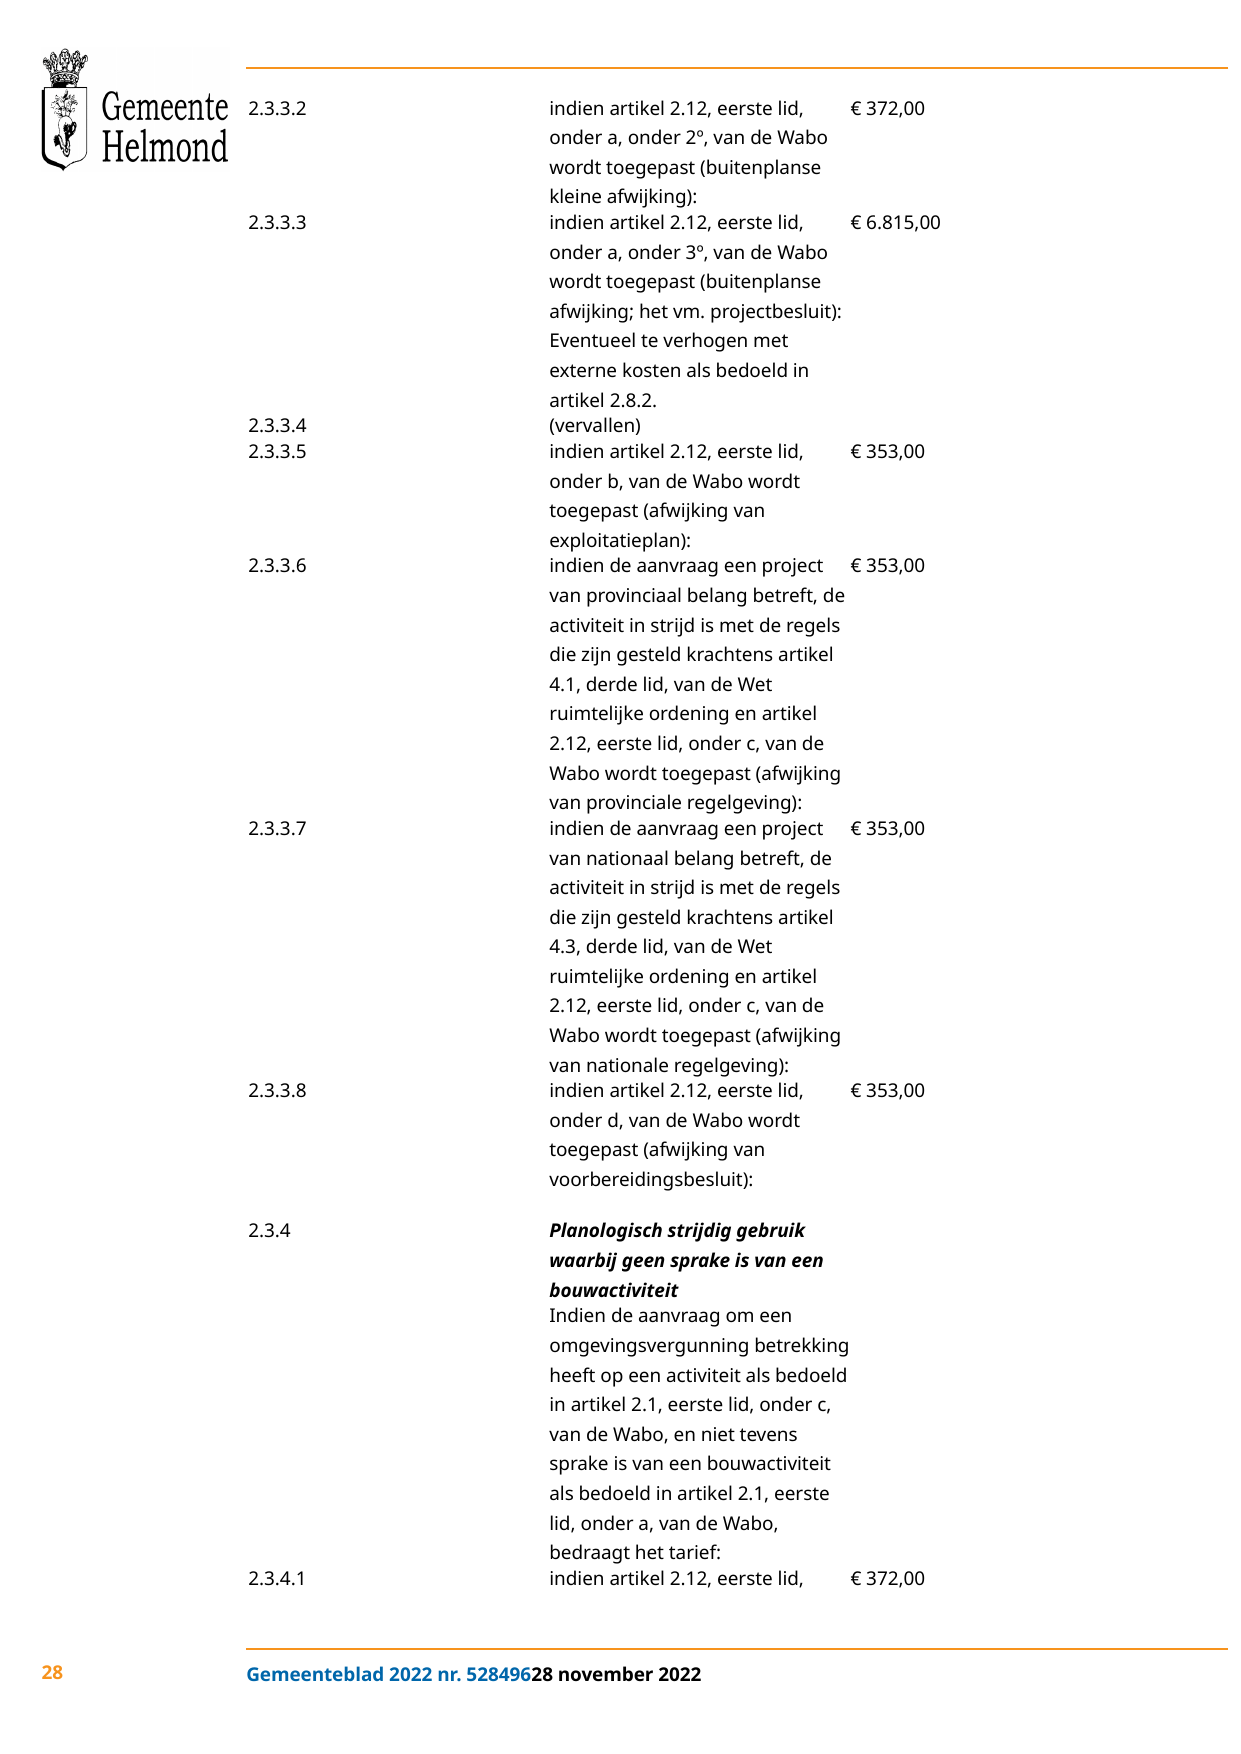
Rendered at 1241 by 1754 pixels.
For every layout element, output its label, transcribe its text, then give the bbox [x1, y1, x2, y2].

table_cell [850, 1303, 1152, 1565]
table_cell € 353,00 [850, 1078, 1152, 1192]
table_cell 2.3.4 [248, 1218, 549, 1303]
table_cell indien artikel 2.12, eerste lid, onder d, van de Wabo wordt toegepast (afwijking van voorbereidingsbesluit): [549, 1078, 850, 1192]
table_cell [850, 413, 1152, 438]
table_cell € 353,00 [850, 815, 1152, 1077]
table_cell [549, 1192, 850, 1218]
table_cell € 6.815,00 [850, 209, 1152, 412]
table_cell € 353,00 [850, 438, 1152, 553]
table_cell 2.3.3.4 [248, 413, 549, 438]
table_cell indien de aanvraag een project van provinciaal belang betreft, de activiteit in strijd is met de regels die zijn gesteld krachtens artikel 4.1, derde lid, van de Wet ruimtelijke ordening en artikel 2.12, eerste lid, onder c, van de Wabo wordt toegepast (afwijking van provinciale regelgeving): [549, 553, 850, 815]
table_cell indien artikel 2.12, eerste lid, onder a, onder 2º, van de Wabo wordt toegepast (buitenplanse kleine afwijking): [549, 95, 850, 209]
table_cell € 353,00 [850, 553, 1152, 815]
table_cell 2.3.3.7 [248, 815, 549, 1077]
table_cell [850, 1218, 1152, 1303]
table_cell [248, 1192, 549, 1218]
picture [41, 47, 231, 172]
table_cell [248, 1303, 549, 1565]
table_cell Planologisch strijdig gebruik waarbij geen sprake is van een bouwactiviteit [549, 1218, 850, 1303]
table_cell 2.3.3.2 [248, 95, 549, 209]
table_cell 2.3.3.8 [248, 1078, 549, 1192]
table_cell [850, 1192, 1152, 1218]
table_cell indien artikel 2.12, eerste lid, [549, 1565, 850, 1591]
table_cell 2.3.3.5 [248, 438, 549, 553]
table_cell 2.3.4.1 [248, 1565, 549, 1591]
table_cell indien artikel 2.12, eerste lid, onder a, onder 3º, van de Wabo wordt toegepast (buitenplanse afwijking; het vm. projectbesluit): Eventueel te verhogen met externe kosten als bedoeld in artikel 2.8.2. [549, 209, 850, 412]
table_cell 2.3.3.3 [248, 209, 549, 412]
table_cell € 372,00 [850, 1565, 1152, 1591]
table_cell 2.3.3.6 [248, 553, 549, 815]
table_cell (vervallen) [549, 413, 850, 438]
table_cell indien de aanvraag een project van nationaal belang betreft, de activiteit in strijd is met de regels die zijn gesteld krachtens artikel 4.3, derde lid, van de Wet ruimtelijke ordening en artikel 2.12, eerste lid, onder c, van de Wabo wordt toegepast (afwijking van nationale regelgeving): [549, 815, 850, 1077]
table_cell € 372,00 [850, 95, 1152, 209]
table_cell Indien de aanvraag om een omgevingsvergunning betrekking heeft op een activiteit als bedoeld in artikel 2.1, eerste lid, onder c, van de Wabo, en niet tevens sprake is van een bouwactiviteit als bedoeld in artikel 2.1, eerste lid, onder a, van de Wabo, bedraagt het tarief: [549, 1303, 850, 1565]
table_cell indien artikel 2.12, eerste lid, onder b, van de Wabo wordt toegepast (afwijking van exploitatieplan): [549, 438, 850, 553]
